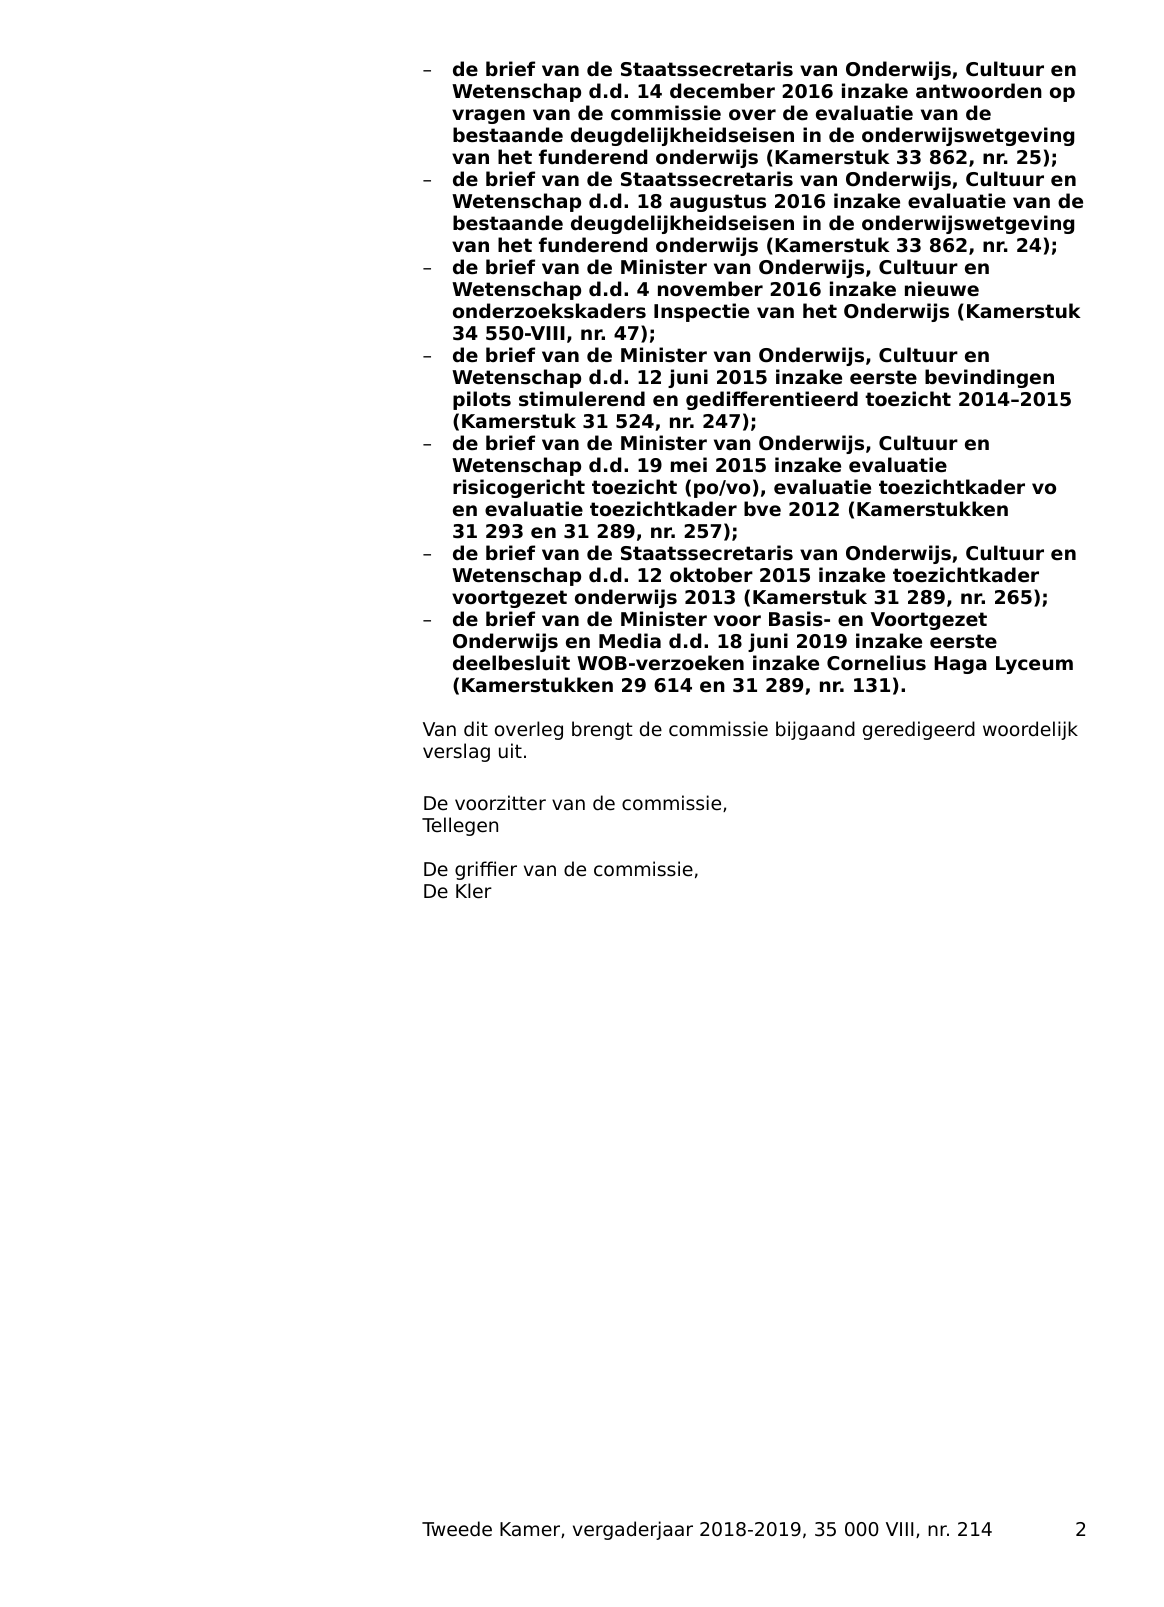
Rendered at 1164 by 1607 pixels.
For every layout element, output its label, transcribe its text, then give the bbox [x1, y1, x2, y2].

text – de brief van de Staatssecretaris van Onderwijs, Cultuur en Wetenschap d.d. 12 oktober 2015 inzake toezichtkader voortgezet onderwijs 2013 (Kamerstuk 31 289, nr. 265); [422, 543, 1087, 608]
text – de brief van de Staatssecretaris van Onderwijs, Cultuur en Wetenschap d.d. 18 augustus 2016 inzake evaluatie van de bestaande deugdelijkheidseisen in de onderwijswetgeving van het funderend onderwijs (Kamerstuk 33 862, nr. 24); [422, 169, 1087, 257]
text – de brief van de Staatssecretaris van Onderwijs, Cultuur en Wetenschap d.d. 14 december 2016 inzake antwoorden op vragen van de commissie over de evaluatie van de bestaande deugdelijkheidseisen in de onderwijswetgeving van het funderend onderwijs (Kamerstuk 33 862, nr. 25); [422, 59, 1087, 169]
text – de brief van de Minister van Onderwijs, Cultuur en Wetenschap d.d. 12 juni 2015 inzake eerste bevindingen pilots stimulerend en gedifferentieerd toezicht 2014–2015 (Kamerstuk 31 524, nr. 247); [422, 345, 1087, 433]
text De griffier van de commissie, De Kler [422, 859, 1087, 903]
text De voorzitter van de commissie, Tellegen [422, 793, 1087, 837]
text – de brief van de Minister van Onderwijs, Cultuur en Wetenschap d.d. 19 mei 2015 inzake evaluatie risicogericht toezicht (po/vo), evaluatie toezichtkader vo en evaluatie toezichtkader bve 2012 (Kamerstukken 31 293 en 31 289, nr. 257); [422, 433, 1087, 543]
text – de brief van de Minister van Onderwijs, Cultuur en Wetenschap d.d. 4 november 2016 inzake nieuwe onderzoekskaders Inspectie van het Onderwijs (Kamerstuk 34 550-VIII, nr. 47); [422, 257, 1087, 345]
text – de brief van de Minister voor Basis- en Voortgezet Onderwijs en Media d.d. 18 juni 2019 inzake eerste deelbesluit WOB-verzoeken inzake Cornelius Haga Lyceum (Kamerstukken 29 614 en 31 289, nr. 131). [422, 608, 1087, 696]
text Van dit overleg brengt de commissie bijgaand geredigeerd woordelijk verslag uit. [422, 719, 1087, 763]
